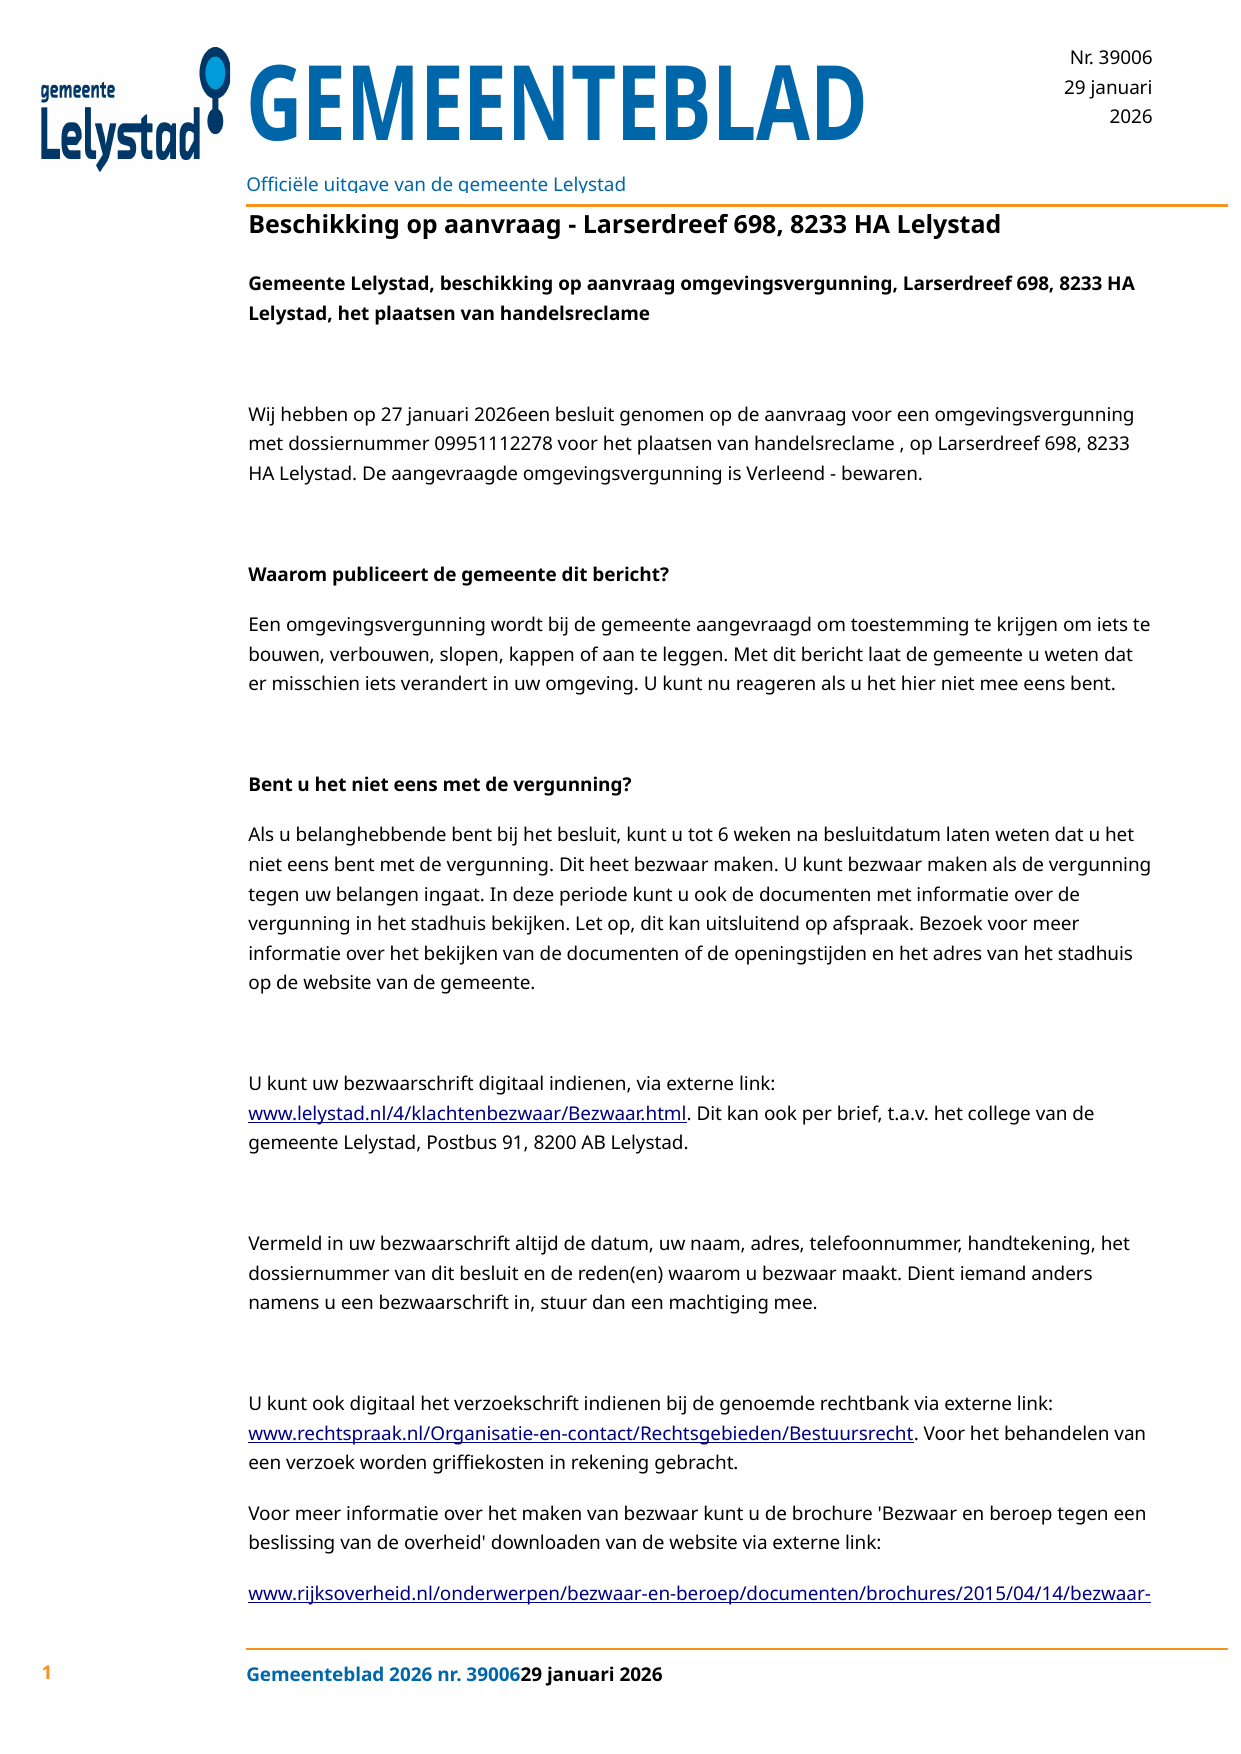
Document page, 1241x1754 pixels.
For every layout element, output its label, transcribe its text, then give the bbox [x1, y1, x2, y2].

text Een omgevingsvergunning wordt bij de gemeente aangevraagd om toestemming te krijgen om iets te bouwen, verbouwen, slopen, kappen of aan te leggen. Met dit bericht laat de gemeente u weten dat er misschien iets verandert in uw omgeving. U kunt nu reageren als u het hier niet mee eens bent. [248, 611, 1152, 696]
text U kunt ook digitaal het verzoekschrift indienen bij de genoemde rechtbank via externe link: www.rechtspraak.nl/Organisatie-en-contact/Rechtsgebieden/Bestuursrecht. Voor het behandelen van een verzoek worden griffiekosten in rekening gebracht. [248, 1390, 1152, 1475]
text Voor meer informatie over het maken van bezwaar kunt u de brochure 'Bezwaar en beroep tegen een beslissing van de overheid' downloaden van de website via externe link: [248, 1500, 1152, 1555]
text Bent u het niet eens met de vergunning? [248, 771, 1152, 797]
picture [41, 47, 231, 172]
text Beschikking op aanvraag - Larserdreef 698, 8233 HA Lelystad [248, 207, 1152, 241]
text U kunt uw bezwaarschrift digitaal indienen, via externe link: www.lelystad.nl/4/klachtenbezwaar/Bezwaar.html. Dit kan ook per brief, t.a.v. het college van de gemeente Lelystad, Postbus 91, 8200 AB Lelystad. [248, 1070, 1152, 1155]
text www.rijksoverheid.nl/onderwerpen/bezwaar-en-beroep/documenten/brochures/2015/04/14/bezwaar- [248, 1580, 1152, 1606]
text Als u belanghebbende bent bij het besluit, kunt u tot 6 weken na besluitdatum laten weten dat u het niet eens bent met de vergunning. Dit heet bezwaar maken. U kunt bezwaar maken als de vergunning tegen uw belangen ingaat. In deze periode kunt u ook de documenten met informatie over de vergunning in het stadhuis bekijken. Let op, dit kan uitsluitend op afspraak. Bezoek voor meer informatie over het bekijken van de documenten of de openingstijden en het adres van het stadhuis op de website van de gemeente. [248, 822, 1152, 995]
text Gemeente Lelystad, beschikking op aanvraag omgevingsvergunning, Larserdreef 698, 8233 HA Lelystad, het plaatsen van handelsreclame [248, 270, 1152, 326]
text Wij hebben op 27 januari 2026een besluit genomen op de aanvraag voor een omgevingsvergunning met dossiernummer 09951112278 voor het plaatsen van handelsreclame , op Larserdreef 698, 8233 HA Lelystad. De aangevraagde omgevingsvergunning is Verleend - bewaren. [248, 401, 1152, 486]
text Vermeld in uw bezwaarschrift altijd de datum, uw naam, adres, telefoonnummer, handtekening, het dossiernummer van dit besluit en de reden(en) waarom u bezwaar maakt. Dient iemand anders namens u een bezwaarschrift in, stuur dan een machtiging mee. [248, 1230, 1152, 1315]
text Waarom publiceert de gemeente dit bericht? [248, 561, 1152, 586]
